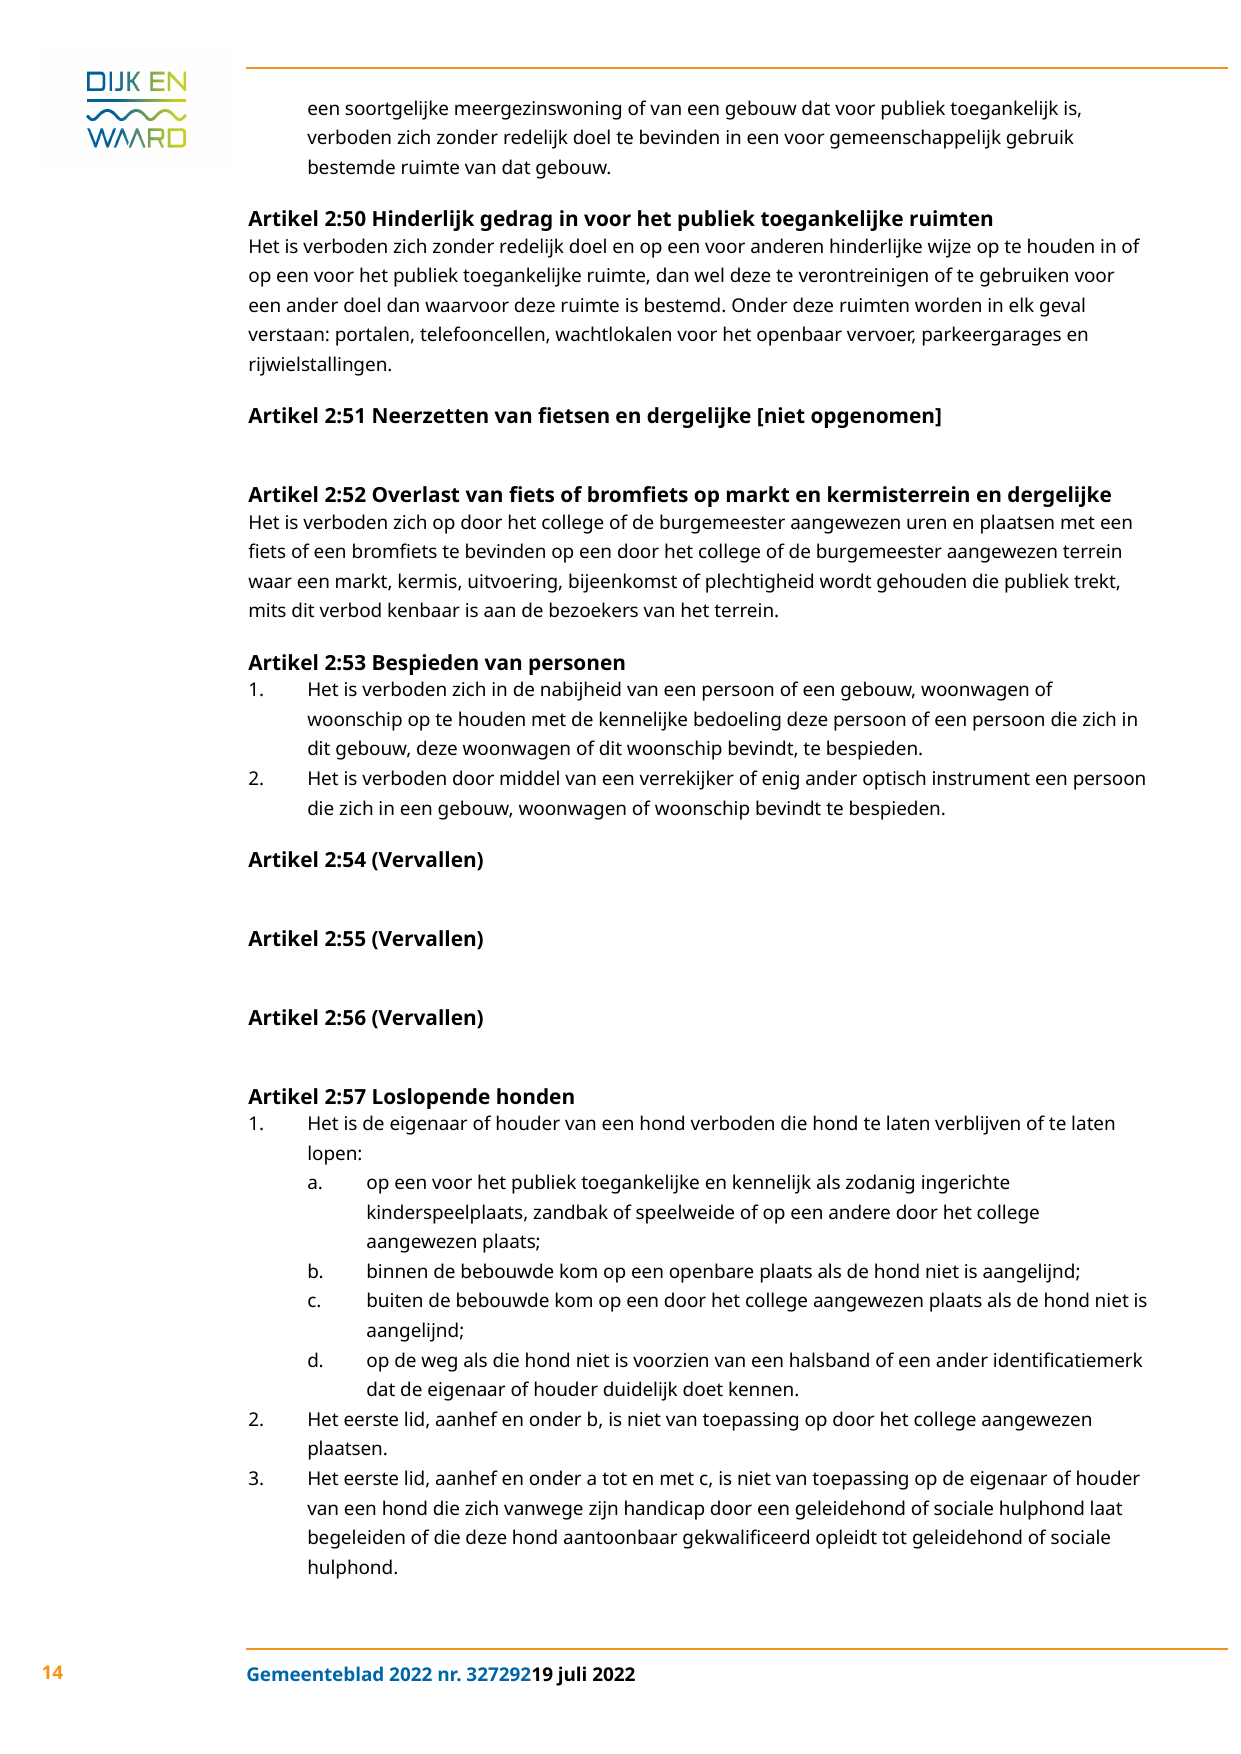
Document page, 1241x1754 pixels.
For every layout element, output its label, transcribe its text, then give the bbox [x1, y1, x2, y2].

text Artikel 2:51 Neerzetten van fietsen en dergelijke [niet opgenomen] [248, 402, 1152, 430]
list Het is verboden door middel van een verrekijker of enig ander optisch instrument een persoon die zich in een gebouw, woonwagen of woonschip bevindt te bespieden. [248, 765, 1152, 821]
list een soortgelijke meergezinswoning of van een gebouw dat voor publiek toegankelijk is, verboden zich zonder redelijk doel te bevinden in een voor gemeenschappelijk gebruik bestemde ruimte van dat gebouw. [248, 95, 1152, 180]
text Artikel 2:57 Loslopende honden [248, 1082, 1152, 1110]
text Artikel 2:53 Bespieden van personen [248, 648, 1152, 676]
text Artikel 2:54 (Vervallen) [248, 845, 1152, 874]
text Artikel 2:56 (Vervallen) [248, 1003, 1152, 1031]
text Het is verboden zich op door het college of de burgemeester aangewezen uren en plaatsen met een fiets of een bromfiets te bevinden op een door het college of de burgemeester aangewezen terrein waar een markt, kermis, uitvoering, bijeenkomst of plechtigheid wordt gehouden die publiek trekt, mits dit verbod kenbaar is aan de bezoekers van het terrein. [248, 509, 1152, 623]
text Het is verboden zich zonder redelijk doel en op een voor anderen hinderlijke wijze op te houden in of op een voor het publiek toegankelijke ruimte, dan wel deze te verontreinigen of te gebruiken voor een ander doel dan waarvoor deze ruimte is bestemd. Onder deze ruimten worden in elk geval verstaan: portalen, telefooncellen, wachtlokalen voor het openbaar vervoer, parkeergarages en rijwielstallingen. [248, 233, 1152, 377]
list buiten de bebouwde kom op een door het college aangewezen plaats als de hond niet is aangelijnd; [307, 1288, 1152, 1343]
list Het eerste lid, aanhef en onder a tot en met c, is niet van toepassing op de eigenaar of houder van een hond die zich vanwege zijn handicap door een geleidehond of sociale hulphond laat begeleiden of die deze hond aantoonbaar gekwalificeerd opleidt tot geleidehond of sociale hulphond. [248, 1465, 1152, 1580]
list Het is verboden zich in de nabijheid van een persoon of een gebouw, woonwagen of woonschip op te houden met de kennelijke bedoeling deze persoon of een persoon die zich in dit gebouw, deze woonwagen of dit woonschip bevindt, te bespieden. [248, 676, 1152, 761]
list binnen de bebouwde kom op een openbare plaats als de hond niet is aangelijnd; [307, 1258, 1152, 1284]
text Artikel 2:55 (Vervallen) [248, 924, 1152, 952]
list Het eerste lid, aanhef en onder b, is niet van toepassing op door het college aangewezen plaatsen. [248, 1406, 1152, 1461]
list Het is de eigenaar of houder van een hond verboden die hond te laten verblijven of te laten lopen: [248, 1110, 1152, 1166]
text Artikel 2:50 Hinderlijk gedrag in voor het publiek toegankelijke ruimten [248, 204, 1152, 233]
picture [41, 47, 231, 172]
list op de weg als die hond niet is voorzien van een halsband of een ander identificatiemerk dat de eigenaar of houder duidelijk doet kennen. [307, 1347, 1152, 1402]
list op een voor het publiek toegankelijke en kennelijk als zodanig ingerichte kinderspeelplaats, zandbak of speelweide of op een andere door het college aangewezen plaats; [307, 1169, 1152, 1254]
text Artikel 2:52 Overlast van fiets of bromfiets op markt en kermisterrein en dergelijke [248, 480, 1152, 509]
